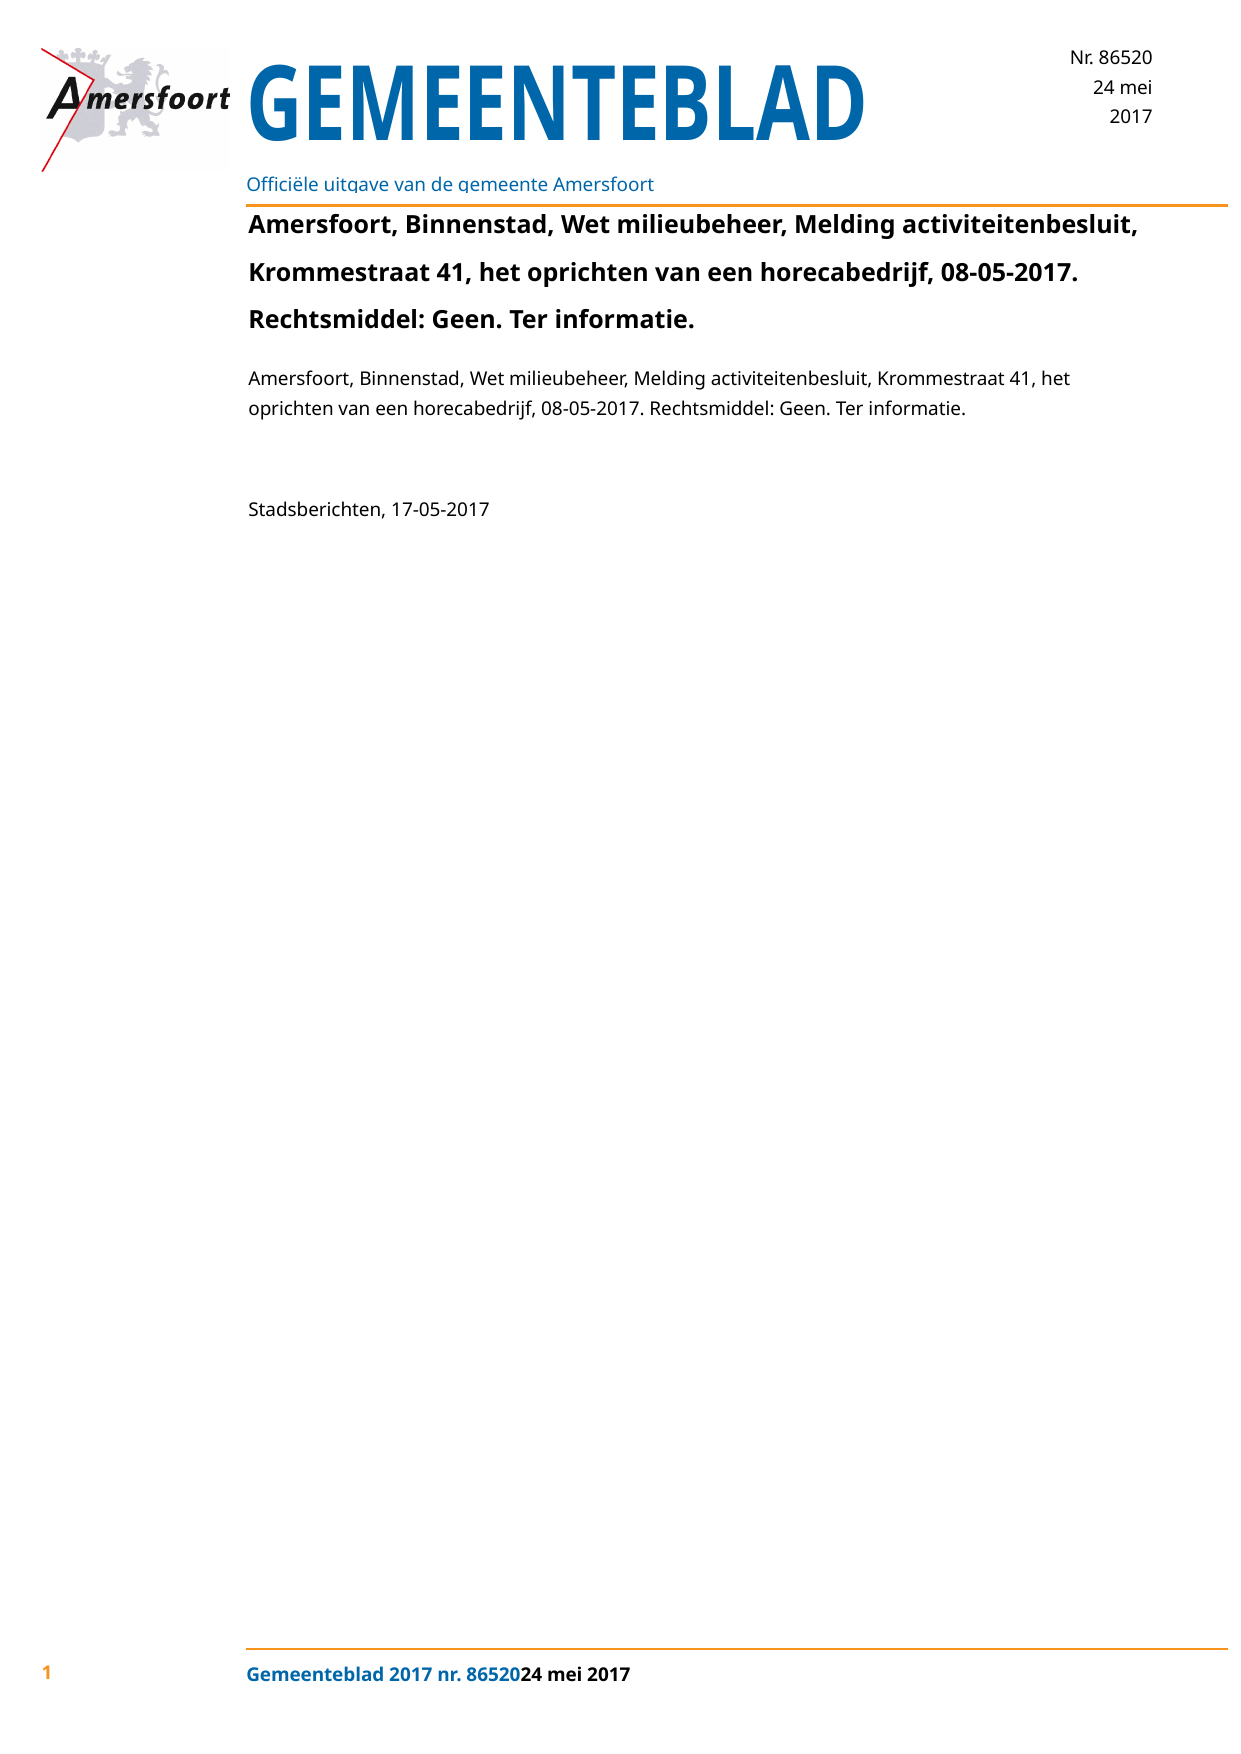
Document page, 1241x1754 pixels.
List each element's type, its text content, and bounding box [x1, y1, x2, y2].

picture [41, 47, 231, 172]
text Amersfoort, Binnenstad, Wet milieubeheer, Melding activiteitenbesluit, Krommestraat 41, het oprichten van een horecabedrijf, 08-05-2017. Rechtsmiddel: Geen. Ter informatie. [248, 207, 1152, 336]
text Stadsberichten, 17-05-2017 [248, 496, 1152, 522]
text Amersfoort, Binnenstad, Wet milieubeheer, Melding activiteitenbesluit, Krommestraat 41, het oprichten van een horecabedrijf, 08-05-2017. Rechtsmiddel: Geen. Ter informatie. [248, 366, 1152, 421]
